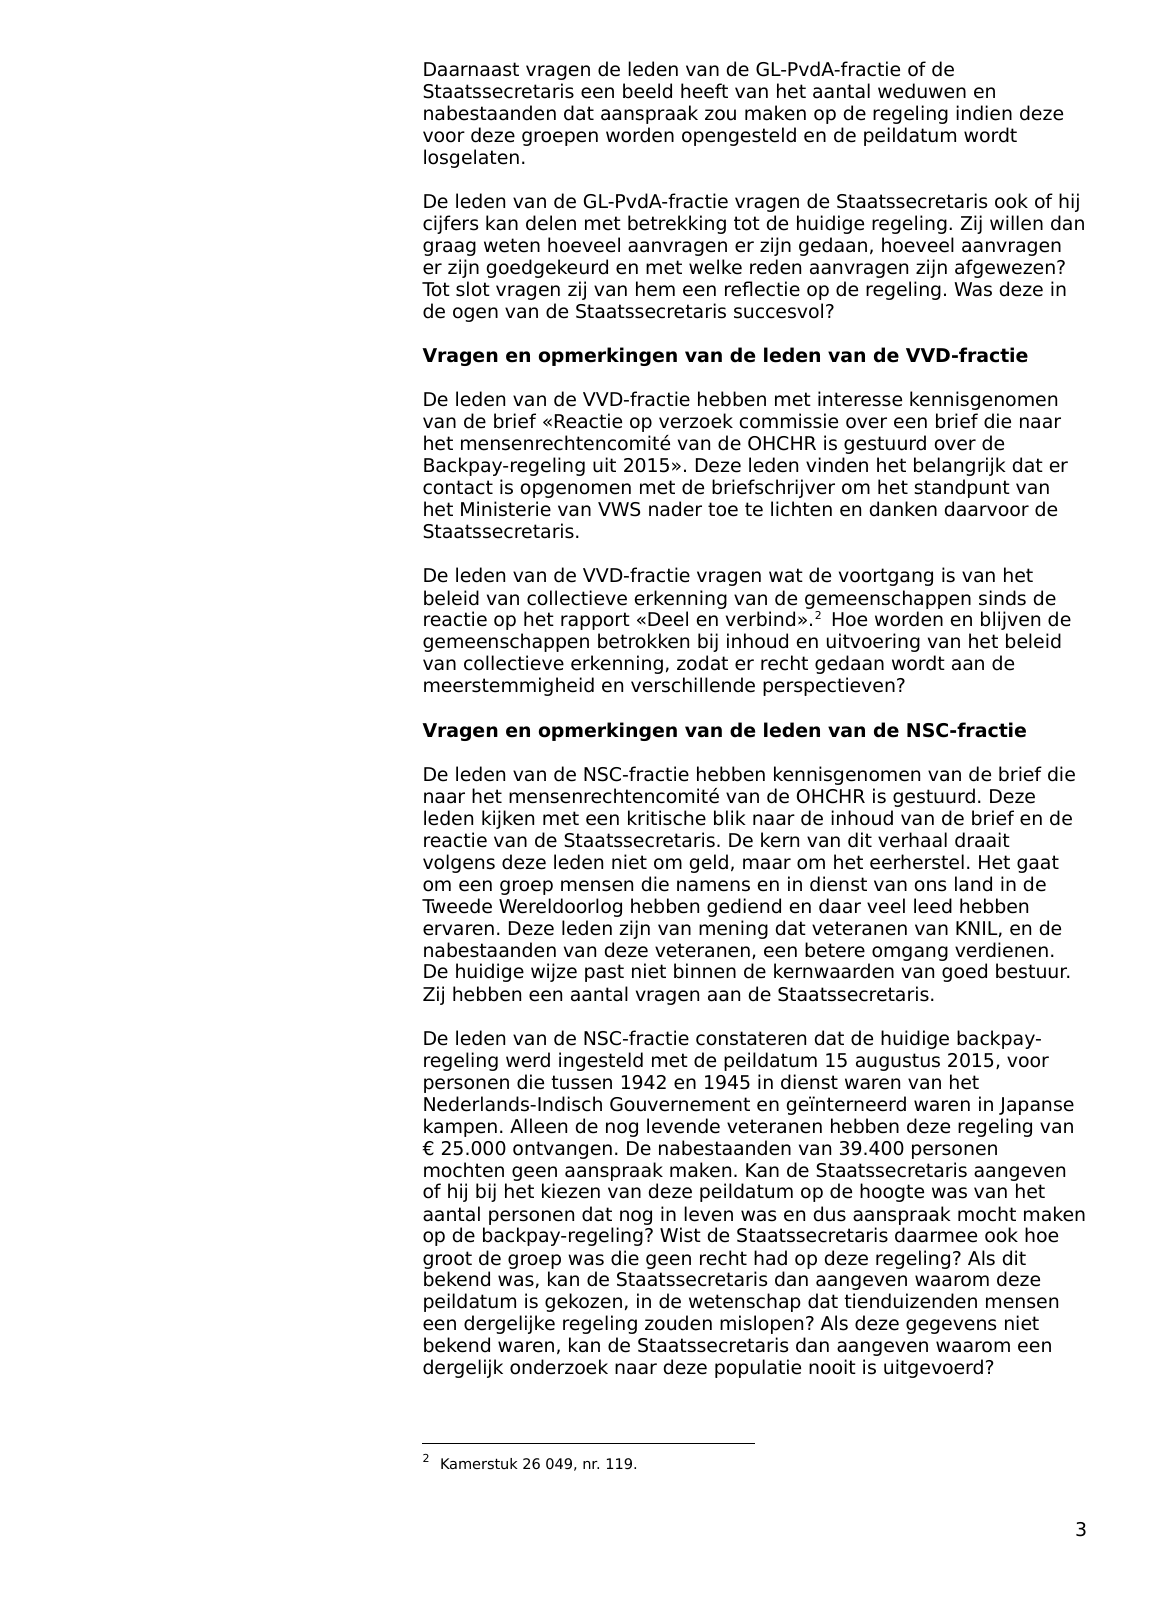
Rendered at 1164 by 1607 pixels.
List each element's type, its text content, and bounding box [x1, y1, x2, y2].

text De leden van de NSC-fractie hebben kennisgenomen van de brief die naar het mensenrechtencomité van de OHCHR is gestuurd. Deze leden kijken met een kritische blik naar de inhoud van de brief en de reactie van de Staatssecretaris. De kern van dit verhaal draait volgens deze leden niet om geld, maar om het eerherstel. Het gaat om een groep mensen die namens en in dienst van ons land in de Tweede Wereldoorlog hebben gediend en daar veel leed hebben ervaren. Deze leden zijn van mening dat veteranen van KNIL, en de nabestaanden van deze veteranen, een betere omgang verdienen. De huidige wijze past niet binnen de kernwaarden van goed bestuur. Zij hebben een aantal vragen aan de Staatssecretaris. [422, 764, 1087, 1005]
subtitle Vragen en opmerkingen van de leden van de NSC-fractie [422, 719, 1087, 741]
text De leden van de VVD-fractie hebben met interesse kennisgenomen van de brief «Reactie op verzoek commissie over een brief die naar het mensenrechtencomité van de OHCHR is gestuurd over de Backpay-regeling uit 2015». Deze leden vinden het belangrijk dat er contact is opgenomen met de briefschrijver om het standpunt van het Ministerie van VWS nader toe te lichten en danken daarvoor de Staatssecretaris. [422, 389, 1087, 543]
text De leden van de NSC-fractie constateren dat de huidige backpay-regeling werd ingesteld met de peildatum 15 augustus 2015, voor personen die tussen 1942 en 1945 in dienst waren van het Nederlands-Indisch Gouvernement en geïnterneerd waren in Japanse kampen. Alleen de nog levende veteranen hebben deze regeling van € 25.000 ontvangen. De nabestaanden van 39.400 personen mochten geen aanspraak maken. Kan de Staatssecretaris aangeven of hij bij het kiezen van deze peildatum op de hoogte was van het aantal personen dat nog in leven was en dus aanspraak mocht maken op de backpay-regeling? Wist de Staatssecretaris daarmee ook hoe groot de groep was die geen recht had op deze regeling? Als dit bekend was, kan de Staatssecretaris dan aangeven waarom deze peildatum is gekozen, in de wetenschap dat tienduizenden mensen een dergelijke regeling zouden mislopen? Als deze gegevens niet bekend waren, kan de Staatssecretaris dan aangeven waarom een dergelijk onderzoek naar deze populatie nooit is uitgevoerd? [422, 1028, 1087, 1379]
text De leden van de GL-PvdA-fractie vragen de Staatssecretaris ook of hij cijfers kan delen met betrekking tot de huidige regeling. Zij willen dan graag weten hoeveel aanvragen er zijn gedaan, hoeveel aanvragen er zijn goedgekeurd en met welke reden aanvragen zijn afgewezen? Tot slot vragen zij van hem een reflectie op de regeling. Was deze in de ogen van de Staatssecretaris succesvol? [422, 191, 1087, 323]
text Daarnaast vragen de leden van de GL-PvdA-fractie of de Staatssecretaris een beeld heeft van het aantal weduwen en nabestaanden dat aanspraak zou maken op de regeling indien deze voor deze groepen worden opengesteld en de peildatum wordt losgelaten. [422, 59, 1087, 169]
text De leden van de VVD-fractie vragen wat de voortgang is van het beleid van collectieve erkenning van de gemeenschappen sinds de reactie op het rapport «Deel en verbind». Hoe worden en blijven de gemeenschappen betrokken bij inhoud en uitvoering van het beleid van collectieve erkenning, zodat er recht gedaan wordt aan de meerstemmigheid en verschillende perspectieven? [422, 565, 1087, 697]
text Kamerstuk 26 049, nr. 119. [422, 1452, 1087, 1474]
subtitle Vragen en opmerkingen van de leden van de VVD-fractie [422, 345, 1087, 367]
